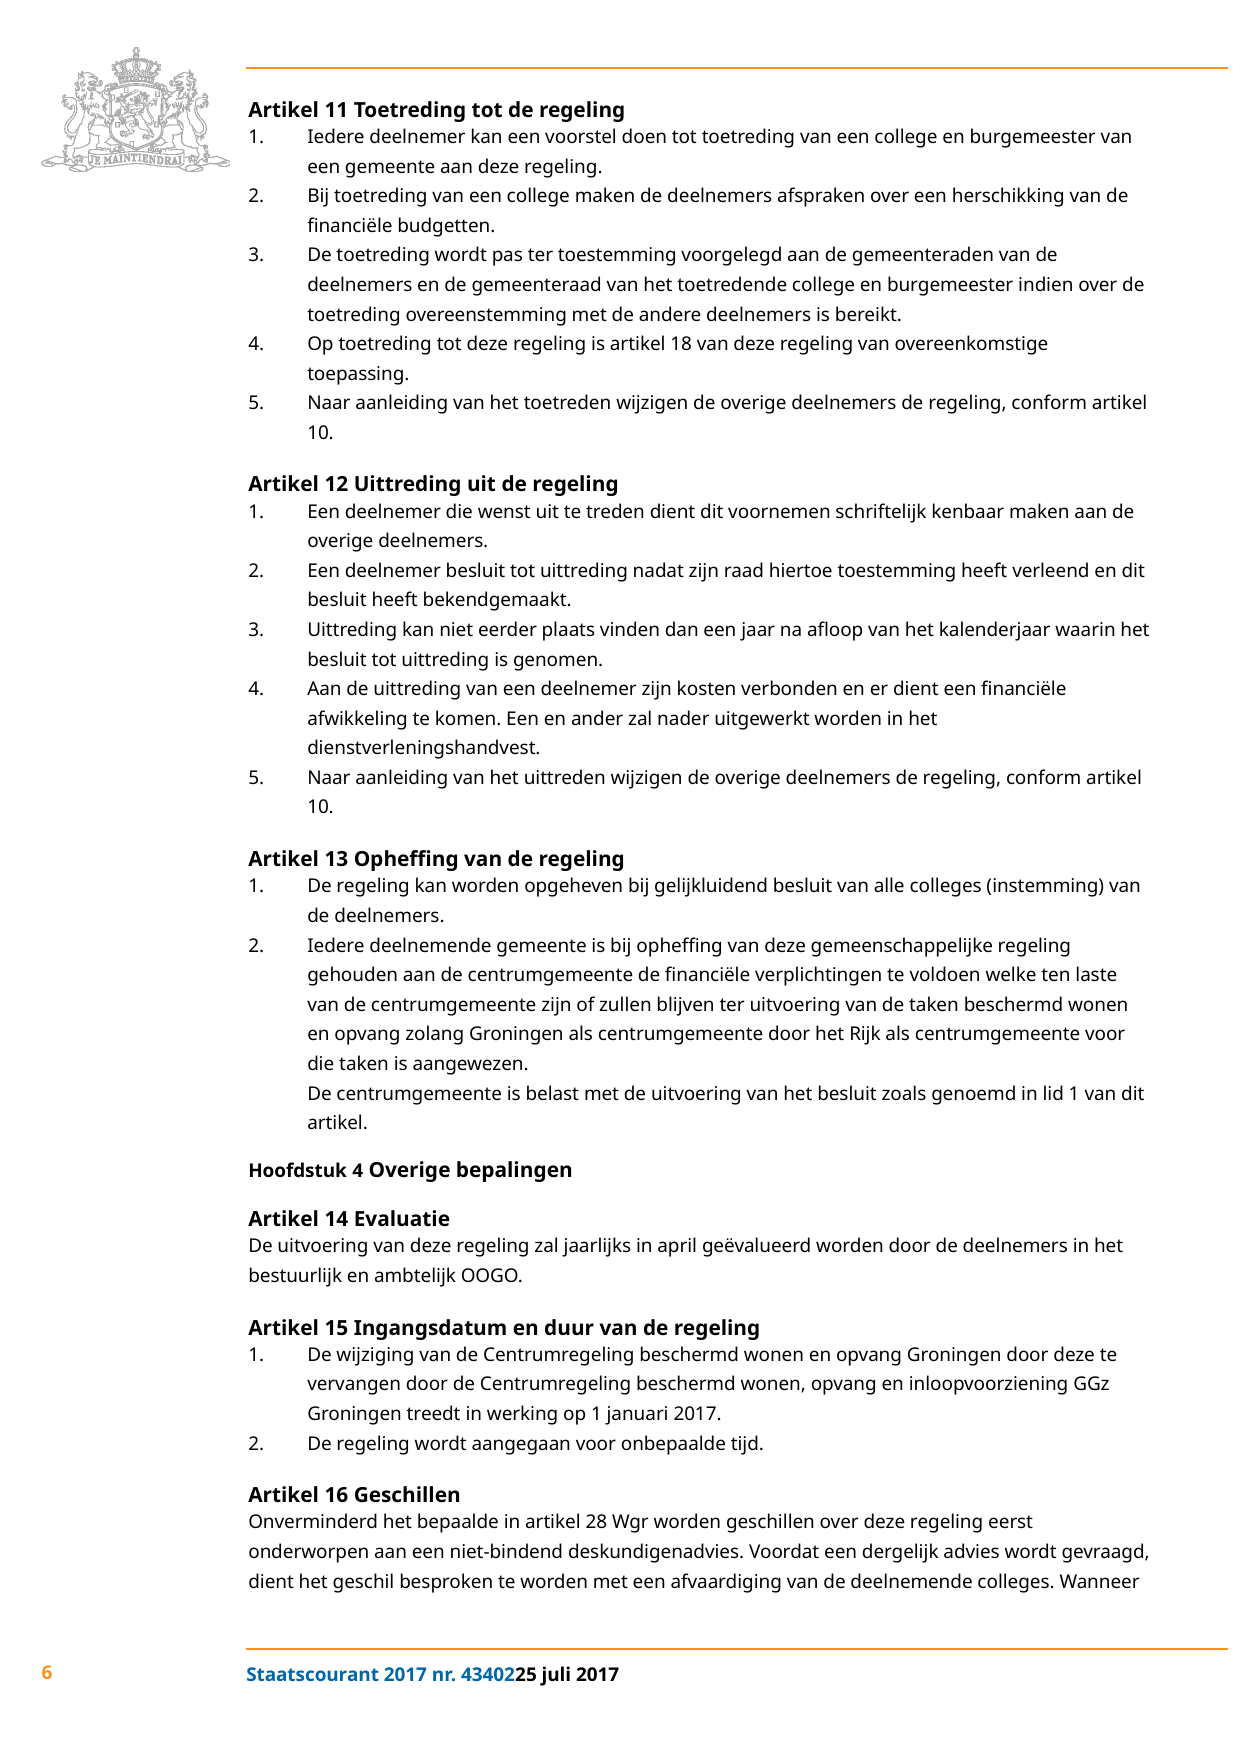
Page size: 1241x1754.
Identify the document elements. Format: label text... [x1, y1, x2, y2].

list Iedere deelnemende gemeente is bij opheffing van deze gemeenschappelijke regeling gehouden aan de centrumgemeente de financiële verplichtingen te voldoen welke ten laste van de centrumgemeente zijn of zullen blijven ter uitvoering van de taken beschermd wonen en opvang zolang Groningen als centrumgemeente door het Rijk als centrumgemeente voor die taken is aangewezen. [248, 932, 1152, 1076]
list De regeling wordt aangegaan voor onbepaalde tijd. [248, 1430, 1152, 1456]
text Hoofdstuk 4 Overige bepalingen [248, 1155, 1152, 1183]
text Artikel 14 Evaluatie [248, 1204, 1152, 1233]
text Onverminderd het bepaalde in artikel 28 Wgr worden geschillen over deze regeling eerst onderworpen aan een niet-bindend deskundigenadvies. Voordat een dergelijk advies wordt gevraagd, dient het geschil besproken te worden met een afvaardiging van de deelnemende colleges. Wanneer [248, 1509, 1152, 1593]
list De regeling kan worden opgeheven bij gelijkluidend besluit van alle colleges (instemming) van de deelnemers. [248, 873, 1152, 928]
text Artikel 12 Uittreding uit de regeling [248, 469, 1152, 498]
list Een deelnemer die wenst uit te treden dient dit voornemen schriftelijk kenbaar maken aan de overige deelnemers. [248, 498, 1152, 553]
text De uitvoering van deze regeling zal jaarlijks in april geëvalueerd worden door de deelnemers in het bestuurlijk en ambtelijk OOGO. [248, 1233, 1152, 1288]
text Artikel 13 Opheffing van de regeling [248, 844, 1152, 873]
list Naar aanleiding van het toetreden wijzigen de overige deelnemers de regeling, conform artikel 10. [248, 389, 1152, 445]
list Bij toetreding van een college maken de deelnemers afspraken over een herschikking van de financiële budgetten. [248, 182, 1152, 238]
list Een deelnemer besluit tot uittreding nadat zijn raad hiertoe toestemming heeft verleend en dit besluit heeft bekendgemaakt. [248, 557, 1152, 612]
list Iedere deelnemer kan een voorstel doen tot toetreding van een college en burgemeester van een gemeente aan deze regeling. [248, 123, 1152, 178]
list De wijziging van de Centrumregeling beschermd wonen en opvang Groningen door deze te vervangen door de Centrumregeling beschermd wonen, opvang en inloopvoorziening GGz Groningen treedt in werking op 1 januari 2017. [248, 1341, 1152, 1426]
list De toetreding wordt pas ter toestemming voorgelegd aan de gemeenteraden van de deelnemers en de gemeenteraad van het toetredende college en burgemeester indien over de toetreding overeenstemming met de andere deelnemers is bereikt. [248, 242, 1152, 326]
text Artikel 11 Toetreding tot de regeling [248, 95, 1152, 123]
text Artikel 16 Geschillen [248, 1480, 1152, 1509]
list Uittreding kan niet eerder plaats vinden dan een jaar na afloop van het kalenderjaar waarin het besluit tot uittreding is genomen. [248, 616, 1152, 672]
text Artikel 15 Ingangsdatum en duur van de regeling [248, 1313, 1152, 1341]
list De centrumgemeente is belast met de uitvoering van het besluit zoals genoemd in lid 1 van dit artikel. [248, 1080, 1152, 1135]
list Naar aanleiding van het uittreden wijzigen de overige deelnemers de regeling, conform artikel 10. [248, 764, 1152, 819]
list Aan de uittreding van een deelnemer zijn kosten verbonden en er dient een financiële afwikkeling te komen. Een en ander zal nader uitgewerkt worden in het dienstverleningshandvest. [248, 675, 1152, 760]
list Op toetreding tot deze regeling is artikel 18 van deze regeling van overeenkomstige toepassing. [248, 330, 1152, 386]
picture [41, 47, 231, 172]
